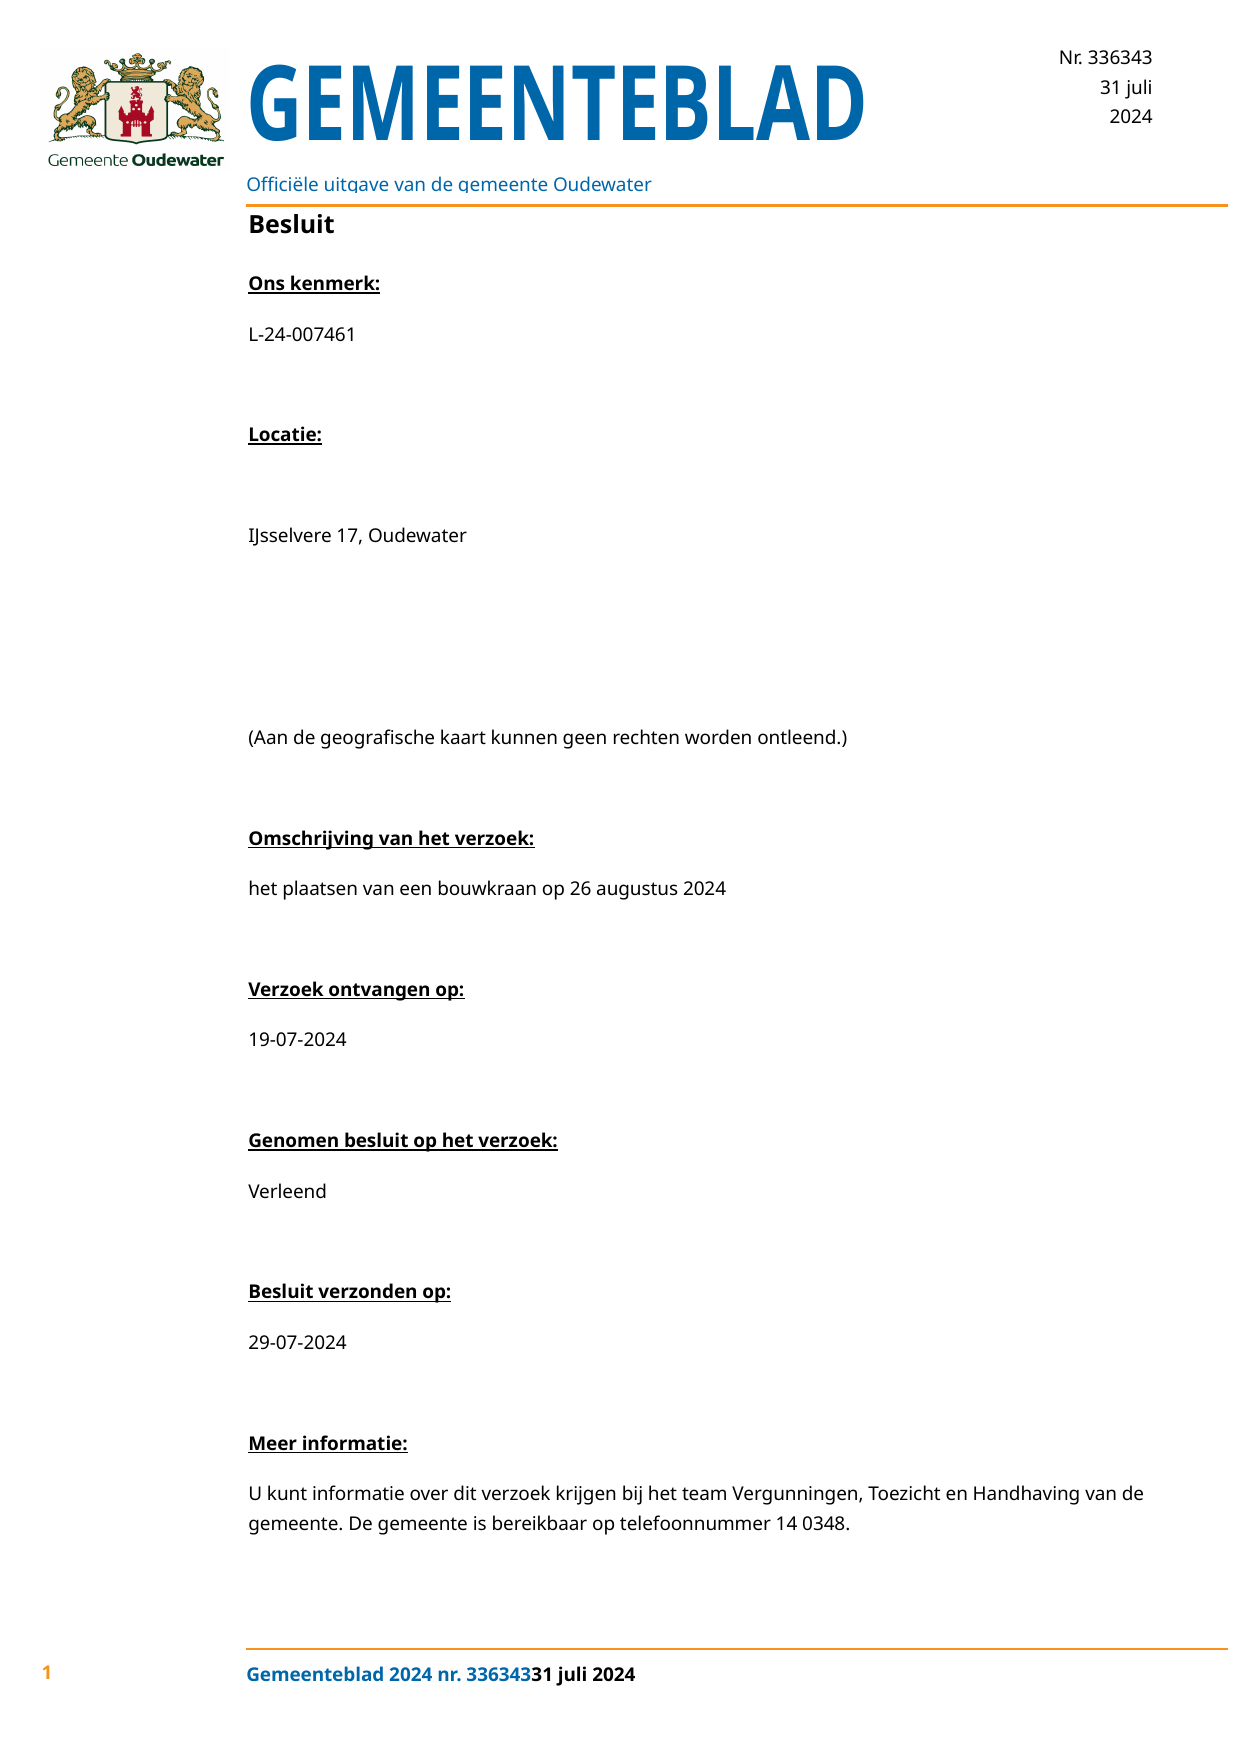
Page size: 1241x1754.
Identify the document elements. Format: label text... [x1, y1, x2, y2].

text Besluit verzonden op: [248, 1279, 1152, 1304]
text Besluit [248, 207, 1152, 241]
text Verzoek ontvangen op: [248, 976, 1152, 1002]
text Ons kenmerk: [248, 270, 1152, 296]
text L-24-007461 [248, 321, 1152, 346]
text 29-07-2024 [248, 1329, 1152, 1355]
text Locatie: [248, 422, 1152, 447]
text U kunt informatie over dit verzoek krijgen bij het team Vergunningen, Toezicht en Handhaving van de gemeente. De gemeente is bereikbaar op telefoonnummer 14 0348. [248, 1480, 1152, 1536]
text 19-07-2024 [248, 1027, 1152, 1052]
text (Aan de geografische kaart kunnen geen rechten worden ontleend.) [248, 724, 1152, 750]
text Meer informatie: [248, 1430, 1152, 1456]
text Verleend [248, 1178, 1152, 1203]
text Omschrijving van het verzoek: [248, 825, 1152, 851]
picture [41, 47, 231, 172]
text het plaatsen van een bouwkraan op 26 augustus 2024 [248, 875, 1152, 901]
text Genomen besluit op het verzoek: [248, 1127, 1152, 1153]
text IJsselvere 17, Oudewater [248, 522, 1152, 548]
